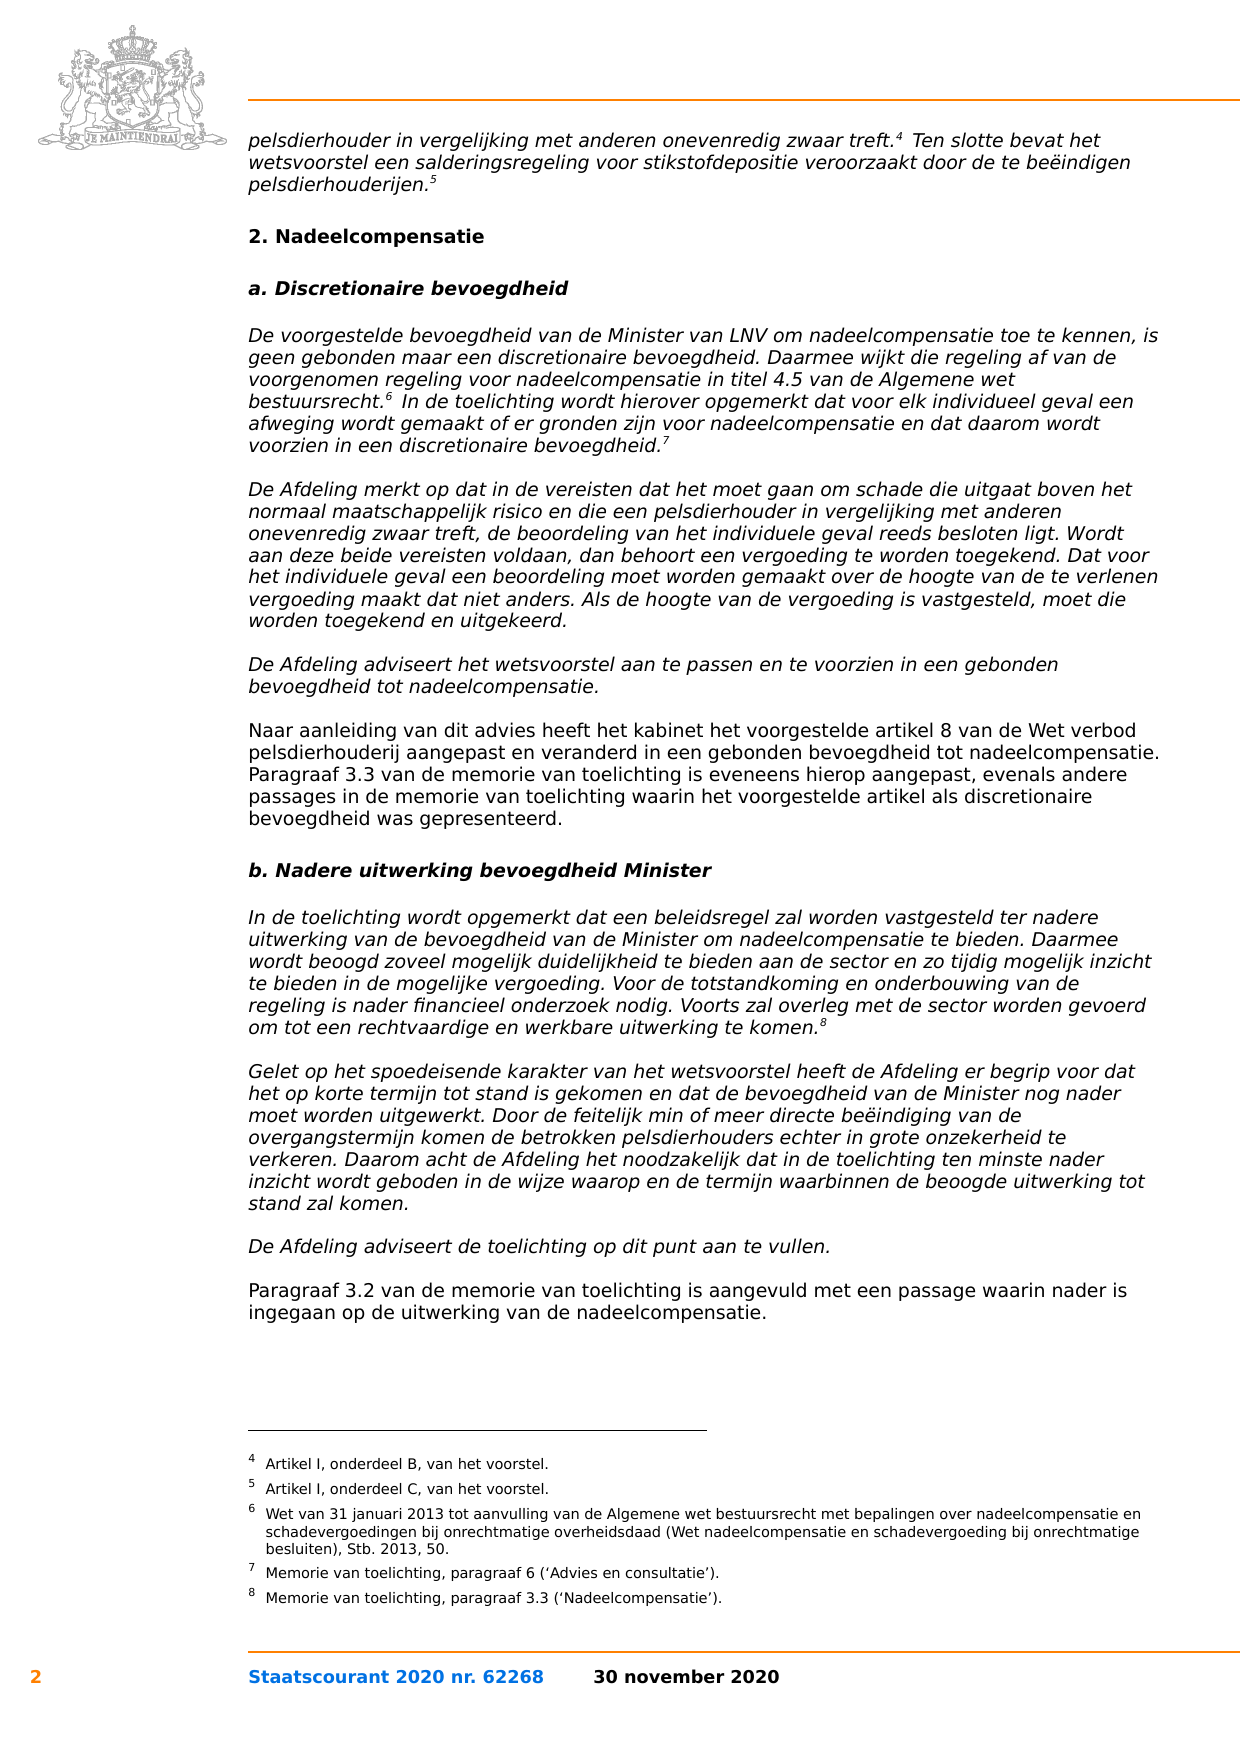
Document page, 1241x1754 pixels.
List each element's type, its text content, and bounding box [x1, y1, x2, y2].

text Gelet op het spoedeisende karakter van het wetsvoorstel heeft de Afdeling er begrip voor dat het op korte termijn tot stand is gekomen en dat de bevoegdheid van de Minister nog nader moet worden uitgewerkt. Door de feitelijk min of meer directe beëindiging van de overgangstermijn komen de betrokken pelsdierhouders echter in grote onzekerheid te verkeren. Daarom acht de Afdeling het noodzakelijk dat in de toelichting ten minste nader inzicht wordt geboden in de wijze waarop en de termijn waarbinnen de beoogde uitwerking tot stand zal komen. [248, 1061, 1163, 1214]
text Paragraaf 3.2 van de memorie van toelichting is aangevuld met een passage waarin nader is ingegaan op de uitwerking van de nadeelcompensatie. [248, 1280, 1163, 1324]
subtitle b. Nadere uitwerking bevoegdheid Minister [248, 860, 1163, 882]
text In de toelichting wordt opgemerkt dat een beleidsregel zal worden vastgesteld ter nadere uitwerking van de bevoegdheid van de Minister om nadeelcompensatie te bieden. Daarmee wordt beoogd zoveel mogelijk duidelijkheid te bieden aan de sector en zo tijdig mogelijk inzicht te bieden in de mogelijke vergoeding. Voor de totstandkoming en onderbouwing van de regeling is nader financieel onderzoek nodig. Voorts zal overleg met de sector worden gevoerd om tot een rechtvaardige en werkbare uitwerking te komen. [248, 907, 1163, 1039]
subtitle 2. Nadeelcompensatie [248, 226, 1163, 248]
picture [38, 25, 227, 150]
text Artikel I, onderdeel C, van het voorstel. [248, 1477, 1163, 1499]
text De Afdeling merkt op dat in de vereisten dat het moet gaan om schade die uitgaat boven het normaal maatschappelijk risico en die een pelsdierhouder in vergelijking met anderen onevenredig zwaar treft, de beoordeling van het individuele geval reeds besloten ligt. Wordt aan deze beide vereisten voldaan, dan behoort een vergoeding te worden toegekend. Dat voor het individuele geval een beoordeling moet worden gemaakt over de hoogte van de te verlenen vergoeding maakt dat niet anders. Als de hoogte van de vergoeding is vastgesteld, moet die worden toegekend en uitgekeerd. [248, 478, 1163, 632]
text pelsdierhouder in vergelijking met anderen onevenredig zwaar treft. Ten slotte bevat het wetsvoorstel een salderingsregeling voor stikstofdepositie veroorzaakt door de te beëindigen pelsdierhouderijen. [248, 130, 1163, 196]
text Naar aanleiding van dit advies heeft het kabinet het voorgestelde artikel 8 van de Wet verbod pelsdierhouderij aangepast en veranderd in een gebonden bevoegdheid tot nadeelcompensatie. Paragraaf 3.3 van de memorie van toelichting is eveneens hierop aangepast, evenals andere passages in de memorie van toelichting waarin het voorgestelde artikel als discretionaire bevoegdheid was gepresenteerd. [248, 720, 1163, 830]
text De Afdeling adviseert het wetsvoorstel aan te passen en te voorzien in een gebonden bevoegdheid tot nadeelcompensatie. [248, 654, 1163, 698]
text Artikel I, onderdeel B, van het voorstel. [248, 1452, 1163, 1474]
text Memorie van toelichting, paragraaf 6 (‘Advies en consultatie’). [248, 1561, 1163, 1583]
subtitle a. Discretionaire bevoegdheid [248, 278, 1163, 300]
text De Afdeling adviseert de toelichting op dit punt aan te vullen. [248, 1236, 1163, 1258]
text Memorie van toelichting, paragraaf 3.3 (‘Nadeelcompensatie’). [248, 1586, 1163, 1608]
text Wet van 31 januari 2013 tot aanvulling van de Algemene wet bestuursrecht met bepalingen over nadeelcompensatie en schadevergoedingen bij onrechtmatige overheidsdaad (Wet nadeelcompensatie en schadevergoeding bij onrechtmatige besluiten), Stb. 2013, 50. [248, 1502, 1163, 1558]
text De voorgestelde bevoegdheid van de Minister van LNV om nadeelcompensatie toe te kennen, is geen gebonden maar een discretionaire bevoegdheid. Daarmee wijkt die regeling af van de voorgenomen regeling voor nadeelcompensatie in titel 4.5 van de Algemene wet bestuursrecht. In de toelichting wordt hierover opgemerkt dat voor elk individueel geval een afweging wordt gemaakt of er gronden zijn voor nadeelcompensatie en dat daarom wordt voorzien in een discretionaire bevoegdheid. [248, 325, 1163, 457]
